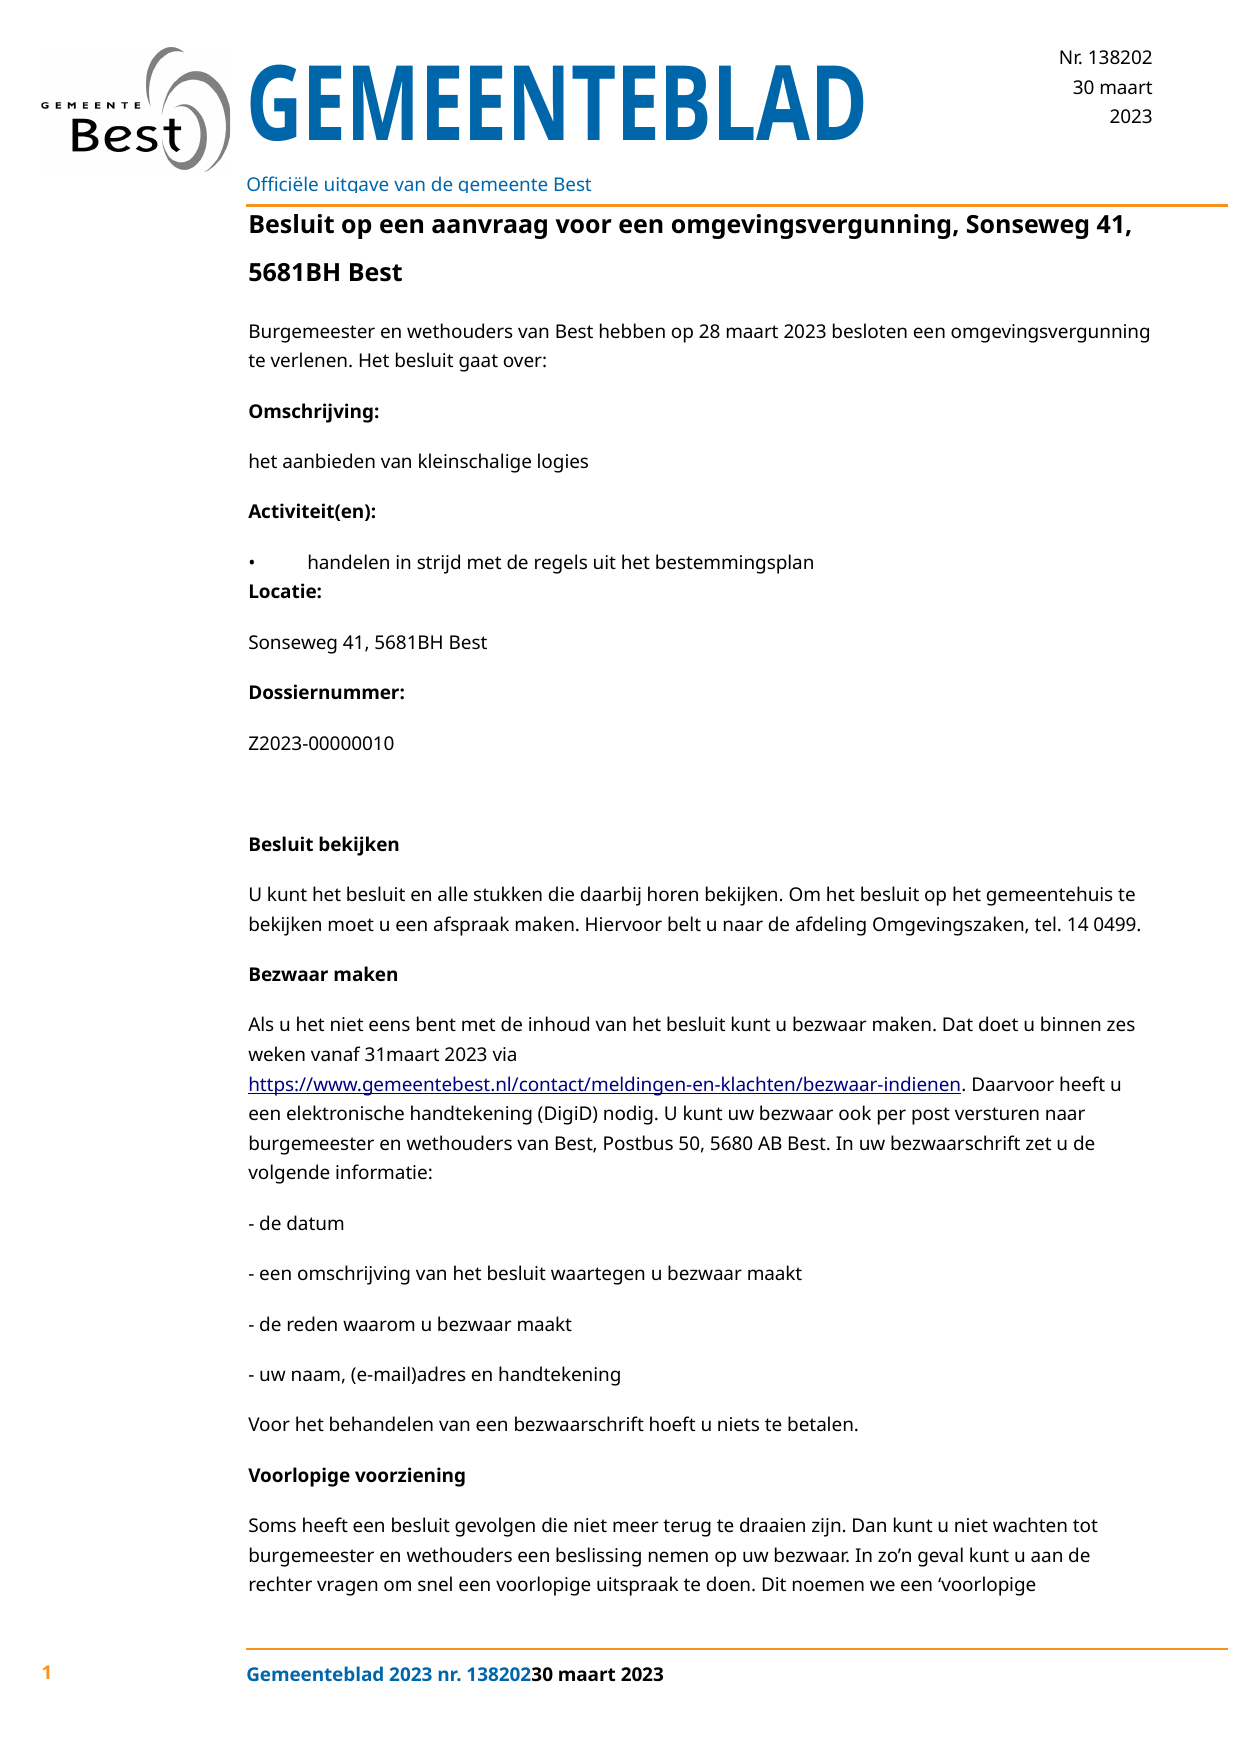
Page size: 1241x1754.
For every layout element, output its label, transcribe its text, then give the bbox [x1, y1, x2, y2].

text Voor het behandelen van een bezwaarschrift hoeft u niets te betalen. [248, 1412, 1152, 1437]
text - een omschrijving van het besluit waartegen u bezwaar maakt [248, 1260, 1152, 1286]
text Soms heeft een besluit gevolgen die niet meer terug te draaien zijn. Dan kunt u niet wachten tot burgemeester en wethouders een beslissing nemen op uw bezwaar. In zo’n geval kunt u aan de rechter vragen om snel een voorlopige uitspraak te doen. Dit noemen we een ‘voorlopige [248, 1512, 1152, 1597]
text - de reden waarom u bezwaar maakt [248, 1311, 1152, 1337]
text Z2023-00000010 [248, 730, 1152, 756]
text Sonseweg 41, 5681BH Best [248, 629, 1152, 655]
text Burgemeester en wethouders van Best hebben op 28 maart 2023 besloten een omgevingsvergunning te verlenen. Het besluit gaat over: [248, 318, 1152, 373]
text Bezwaar maken [248, 961, 1152, 987]
text - de datum [248, 1210, 1152, 1236]
text Locatie: [248, 579, 1152, 604]
text Besluit bekijken [248, 831, 1152, 857]
text Dossiernummer: [248, 679, 1152, 705]
text Omschrijving: [248, 398, 1152, 424]
text - uw naam, (e-mail)adres en handtekening [248, 1361, 1152, 1387]
text Activiteit(en): [248, 499, 1152, 524]
text U kunt het besluit en alle stukken die daarbij horen bekijken. Om het besluit op het gemeentehuis te bekijken moet u een afspraak maken. Hiervoor belt u naar de afdeling Omgevingszaken, tel. 14 0499. [248, 881, 1152, 937]
text Voorlopige voorziening [248, 1462, 1152, 1488]
picture [41, 47, 231, 172]
list handelen in strijd met de regels uit het bestemmingsplan [248, 549, 1152, 575]
text het aanbieden van kleinschalige logies [248, 448, 1152, 474]
text Als u het niet eens bent met de inhoud van het besluit kunt u bezwaar maken. Dat doet u binnen zes weken vanaf 31maart 2023 via https://www.gemeentebest.nl/contact/meldingen-en-klachten/bezwaar-indienen. Daarvoor heeft u een elektronische handtekening (DigiD) nodig. U kunt uw bezwaar ook per post versturen naar burgemeester en wethouders van Best, Postbus 50, 5680 AB Best. In uw bezwaarschrift zet u de volgende informatie: [248, 1012, 1152, 1185]
text Besluit op een aanvraag voor een omgevingsvergunning, Sonseweg 41, 5681BH Best [248, 207, 1152, 288]
